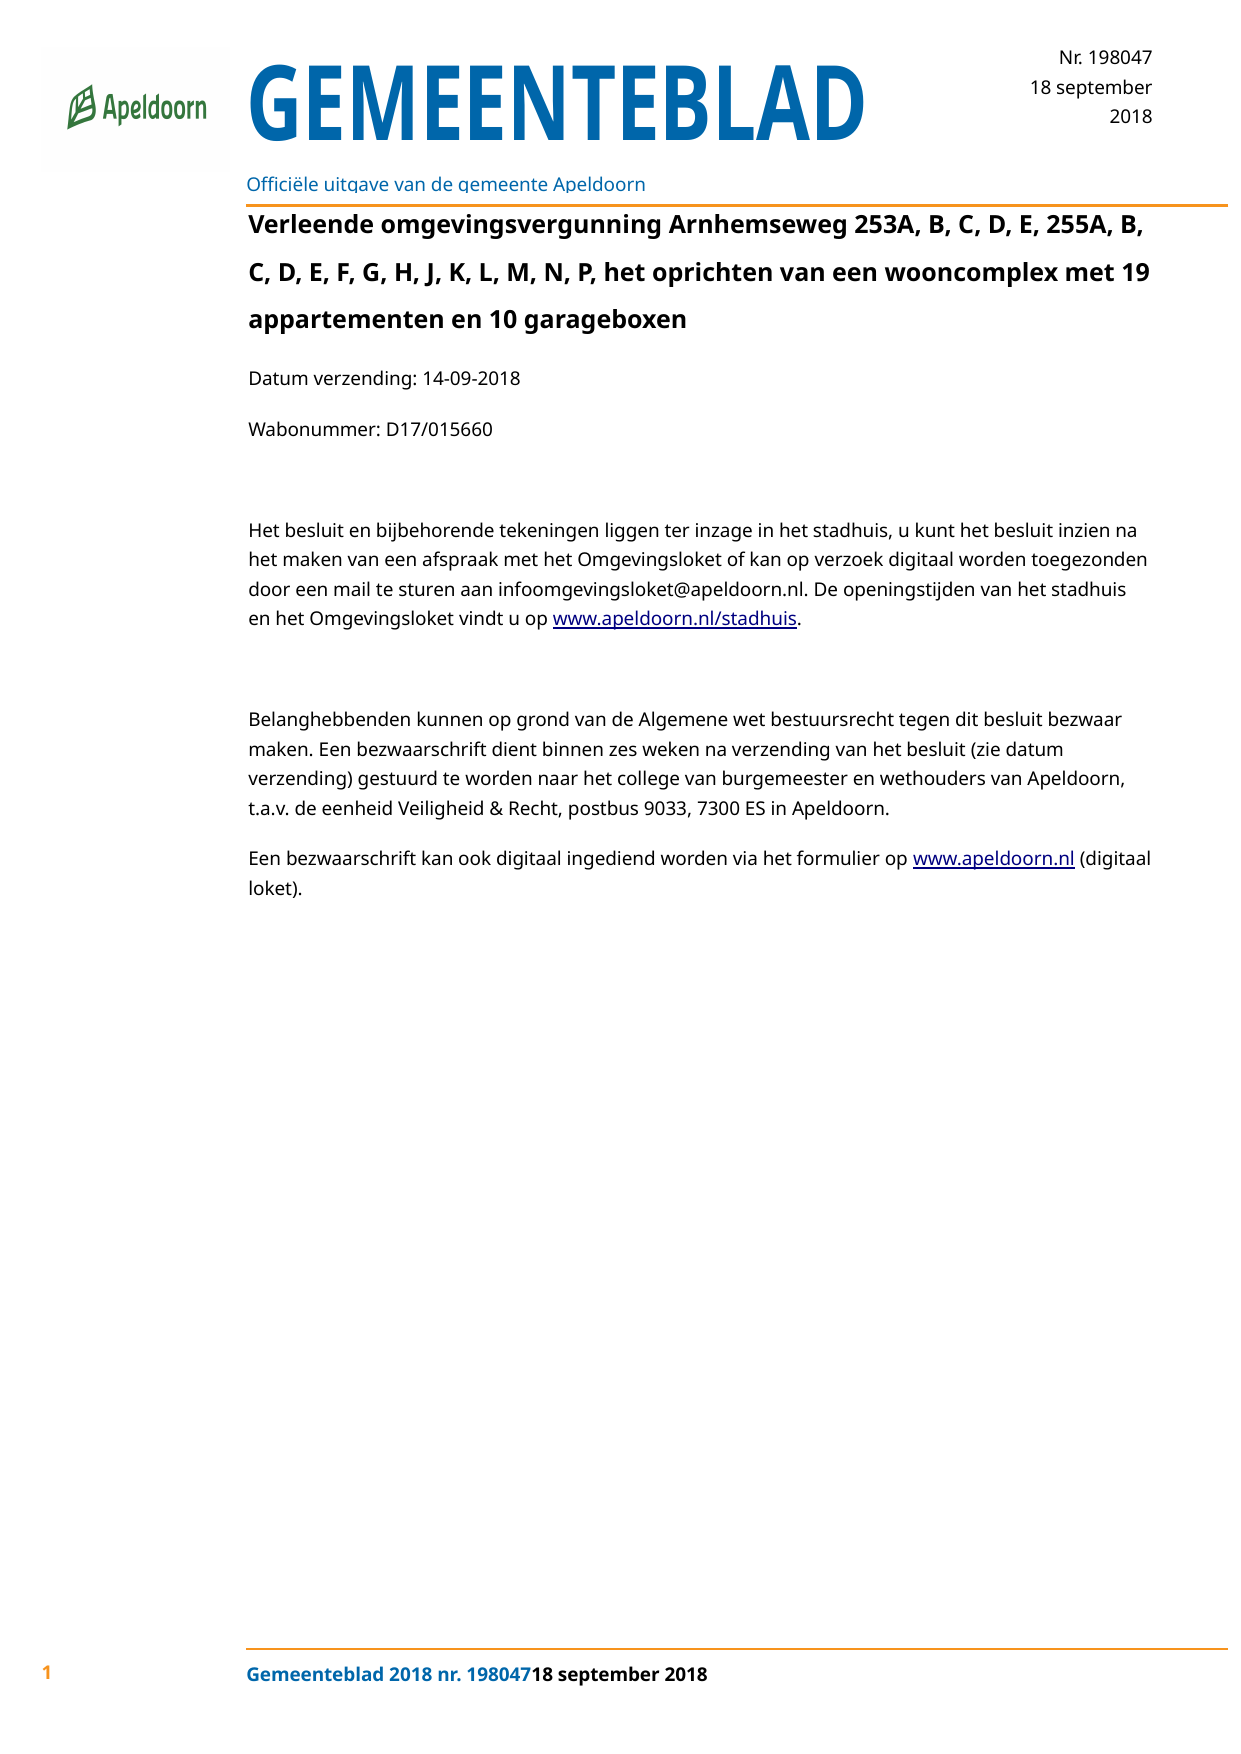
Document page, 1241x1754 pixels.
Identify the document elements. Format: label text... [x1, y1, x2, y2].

text Wabonummer: D17/015660 [248, 416, 1152, 442]
text Datum verzending: 14-09-2018 [248, 366, 1152, 391]
text Een bezwaarschrift kan ook digitaal ingediend worden via het formulier op www.apeldoorn.nl (digitaal loket). [248, 846, 1152, 901]
text Belanghebbenden kunnen op grond van de Algemene wet bestuursrecht tegen dit besluit bezwaar maken. Een bezwaarschrift dient binnen zes weken na verzending van het besluit (zie datum verzending) gestuurd te worden naar het college van burgemeester en wethouders van Apeldoorn, t.a.v. de eenheid Veiligheid & Recht, postbus 9033, 7300 ES in Apeldoorn. [248, 706, 1152, 821]
text Het besluit en bijbehorende tekeningen liggen ter inzage in het stadhuis, u kunt het besluit inzien na het maken van een afspraak met het Omgevingsloket of kan op verzoek digitaal worden toegezonden door een mail te sturen aan infoomgevingsloket@apeldoorn.nl. De openingstijden van het stadhuis en het Omgevingsloket vindt u op www.apeldoorn.nl/stadhuis. [248, 517, 1152, 631]
text Verleende omgevingsvergunning Arnhemseweg 253A, B, C, D, E, 255A, B, C, D, E, F, G, H, J, K, L, M, N, P, het oprichten van een wooncomplex met 19 appartementen en 10 garageboxen [248, 207, 1152, 336]
picture [41, 47, 231, 172]
